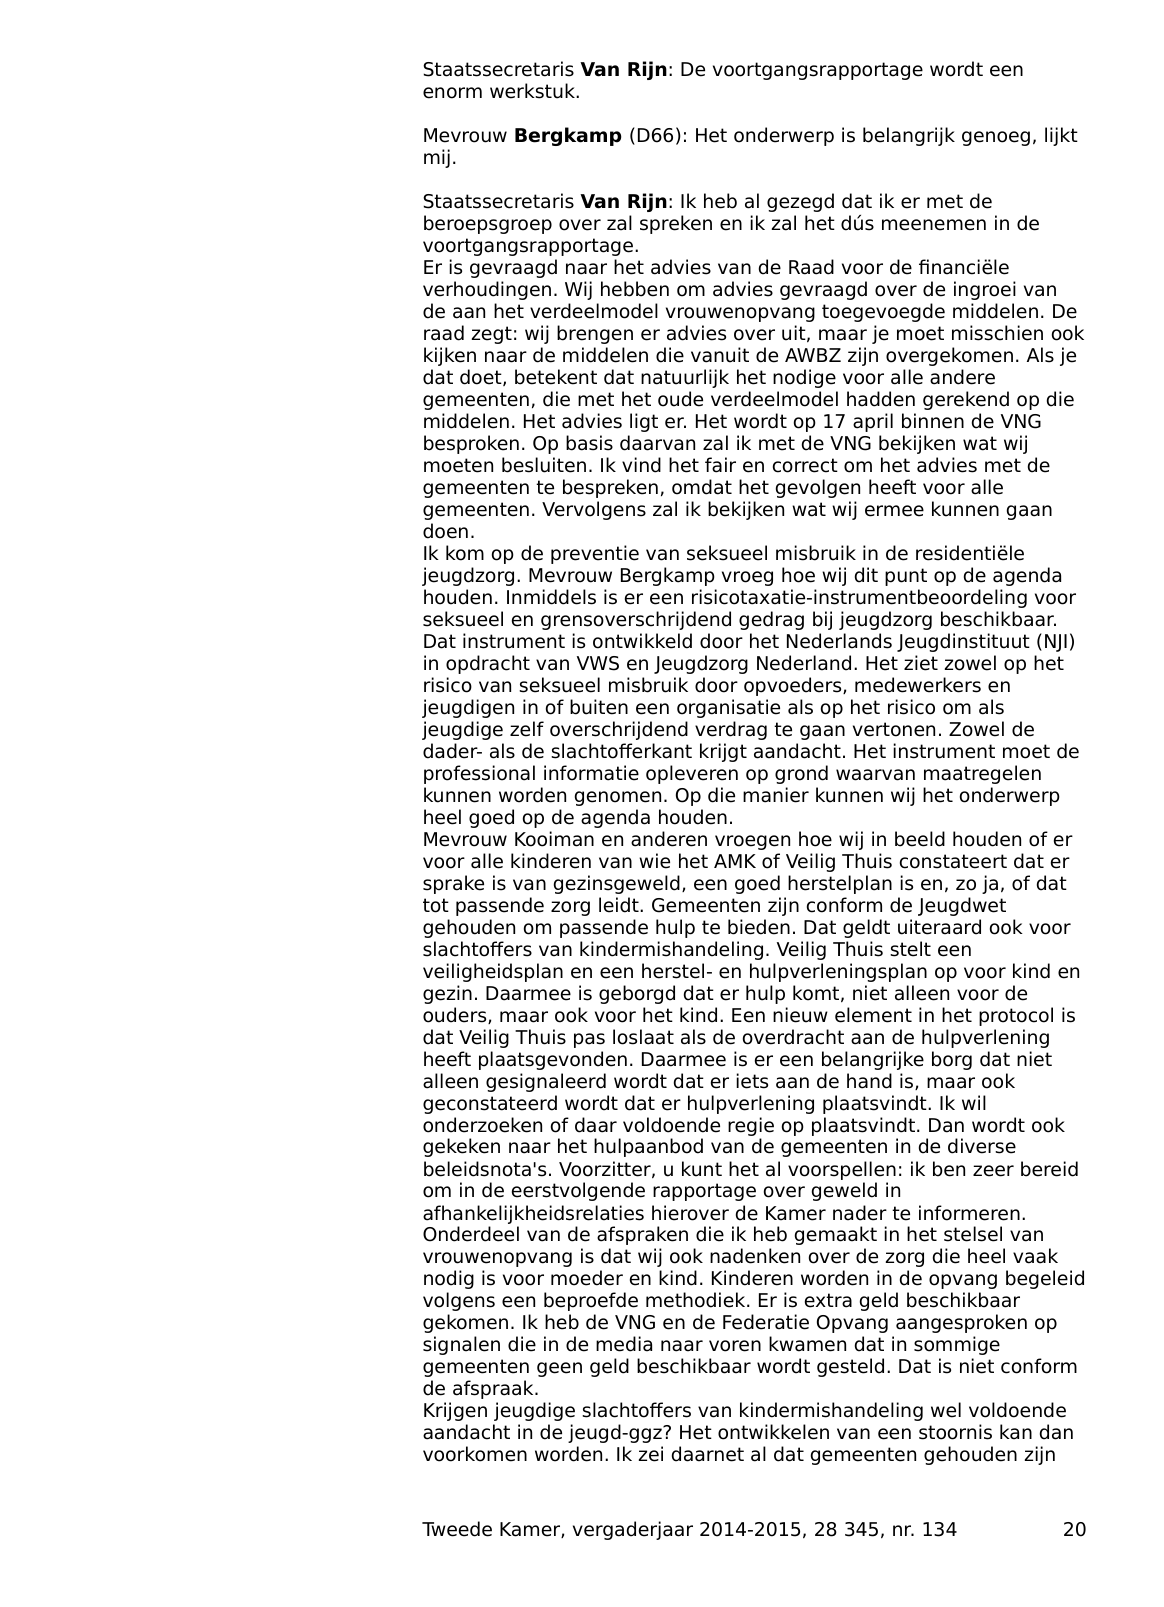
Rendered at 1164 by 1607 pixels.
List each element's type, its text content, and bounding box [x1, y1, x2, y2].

text Krijgen jeugdige slachtoffers van kindermishandeling wel voldoende aandacht in de jeugd-ggz? Het ontwikkelen van een stoornis kan dan voorkomen worden. Ik zei daarnet al dat gemeenten gehouden zijn [422, 1400, 1087, 1466]
text Staatssecretaris Van Rijn: De voortgangsrapportage wordt een enorm werkstuk. [422, 59, 1087, 103]
text Mevrouw Kooiman en anderen vroegen hoe wij in beeld houden of er voor alle kinderen van wie het AMK of Veilig Thuis constateert dat er sprake is van gezinsgeweld, een goed herstelplan is en, zo ja, of dat tot passende zorg leidt. Gemeenten zijn conform de Jeugdwet gehouden om passende hulp te bieden. Dat geldt uiteraard ook voor slachtoffers van kindermishandeling. Veilig Thuis stelt een veiligheidsplan en een herstel- en hulpverleningsplan op voor kind en gezin. Daarmee is geborgd dat er hulp komt, niet alleen voor de ouders, maar ook voor het kind. Een nieuw element in het protocol is dat Veilig Thuis pas loslaat als de overdracht aan de hulpverlening heeft plaatsgevonden. Daarmee is er een belangrijke borg dat niet alleen gesignaleerd wordt dat er iets aan de hand is, maar ook geconstateerd wordt dat er hulpverlening plaatsvindt. Ik wil onderzoeken of daar voldoende regie op plaatsvindt. Dan wordt ook gekeken naar het hulpaanbod van de gemeenten in de diverse beleidsnota's. Voorzitter, u kunt het al voorspellen: ik ben zeer bereid om in de eerstvolgende rapportage over geweld in afhankelijkheidsrelaties hierover de Kamer nader te informeren. [422, 829, 1087, 1224]
text Staatssecretaris Van Rijn: Ik heb al gezegd dat ik er met de beroepsgroep over zal spreken en ik zal het dús meenemen in de voortgangsrapportage. [422, 191, 1087, 257]
text Er is gevraagd naar het advies van de Raad voor de financiële verhoudingen. Wij hebben om advies gevraagd over de ingroei van de aan het verdeelmodel vrouwenopvang toegevoegde middelen. De raad zegt: wij brengen er advies over uit, maar je moet misschien ook kijken naar de middelen die vanuit de AWBZ zijn overgekomen. Als je dat doet, betekent dat natuurlijk het nodige voor alle andere gemeenten, die met het oude verdeelmodel hadden gerekend op die middelen. Het advies ligt er. Het wordt op 17 april binnen de VNG besproken. Op basis daarvan zal ik met de VNG bekijken wat wij moeten besluiten. Ik vind het fair en correct om het advies met de gemeenten te bespreken, omdat het gevolgen heeft voor alle gemeenten. Vervolgens zal ik bekijken wat wij ermee kunnen gaan doen. [422, 257, 1087, 543]
text Mevrouw Bergkamp (D66): Het onderwerp is belangrijk genoeg, lijkt mij. [422, 125, 1087, 169]
text Ik kom op de preventie van seksueel misbruik in de residentiële jeugdzorg. Mevrouw Bergkamp vroeg hoe wij dit punt op de agenda houden. Inmiddels is er een risicotaxatie-instrumentbeoordeling voor seksueel en grensoverschrijdend gedrag bij jeugdzorg beschikbaar. Dat instrument is ontwikkeld door het Nederlands Jeugdinstituut (NJI) in opdracht van VWS en Jeugdzorg Nederland. Het ziet zowel op het risico van seksueel misbruik door opvoeders, medewerkers en jeugdigen in of buiten een organisatie als op het risico om als jeugdige zelf overschrijdend verdrag te gaan vertonen. Zowel de dader- als de slachtofferkant krijgt aandacht. Het instrument moet de professional informatie opleveren op grond waarvan maatregelen kunnen worden genomen. Op die manier kunnen wij het onderwerp heel goed op de agenda houden. [422, 543, 1087, 829]
text Onderdeel van de afspraken die ik heb gemaakt in het stelsel van vrouwenopvang is dat wij ook nadenken over de zorg die heel vaak nodig is voor moeder en kind. Kinderen worden in de opvang begeleid volgens een beproefde methodiek. Er is extra geld beschikbaar gekomen. Ik heb de VNG en de Federatie Opvang aangesproken op signalen die in de media naar voren kwamen dat in sommige gemeenten geen geld beschikbaar wordt gesteld. Dat is niet conform de afspraak. [422, 1224, 1087, 1400]
